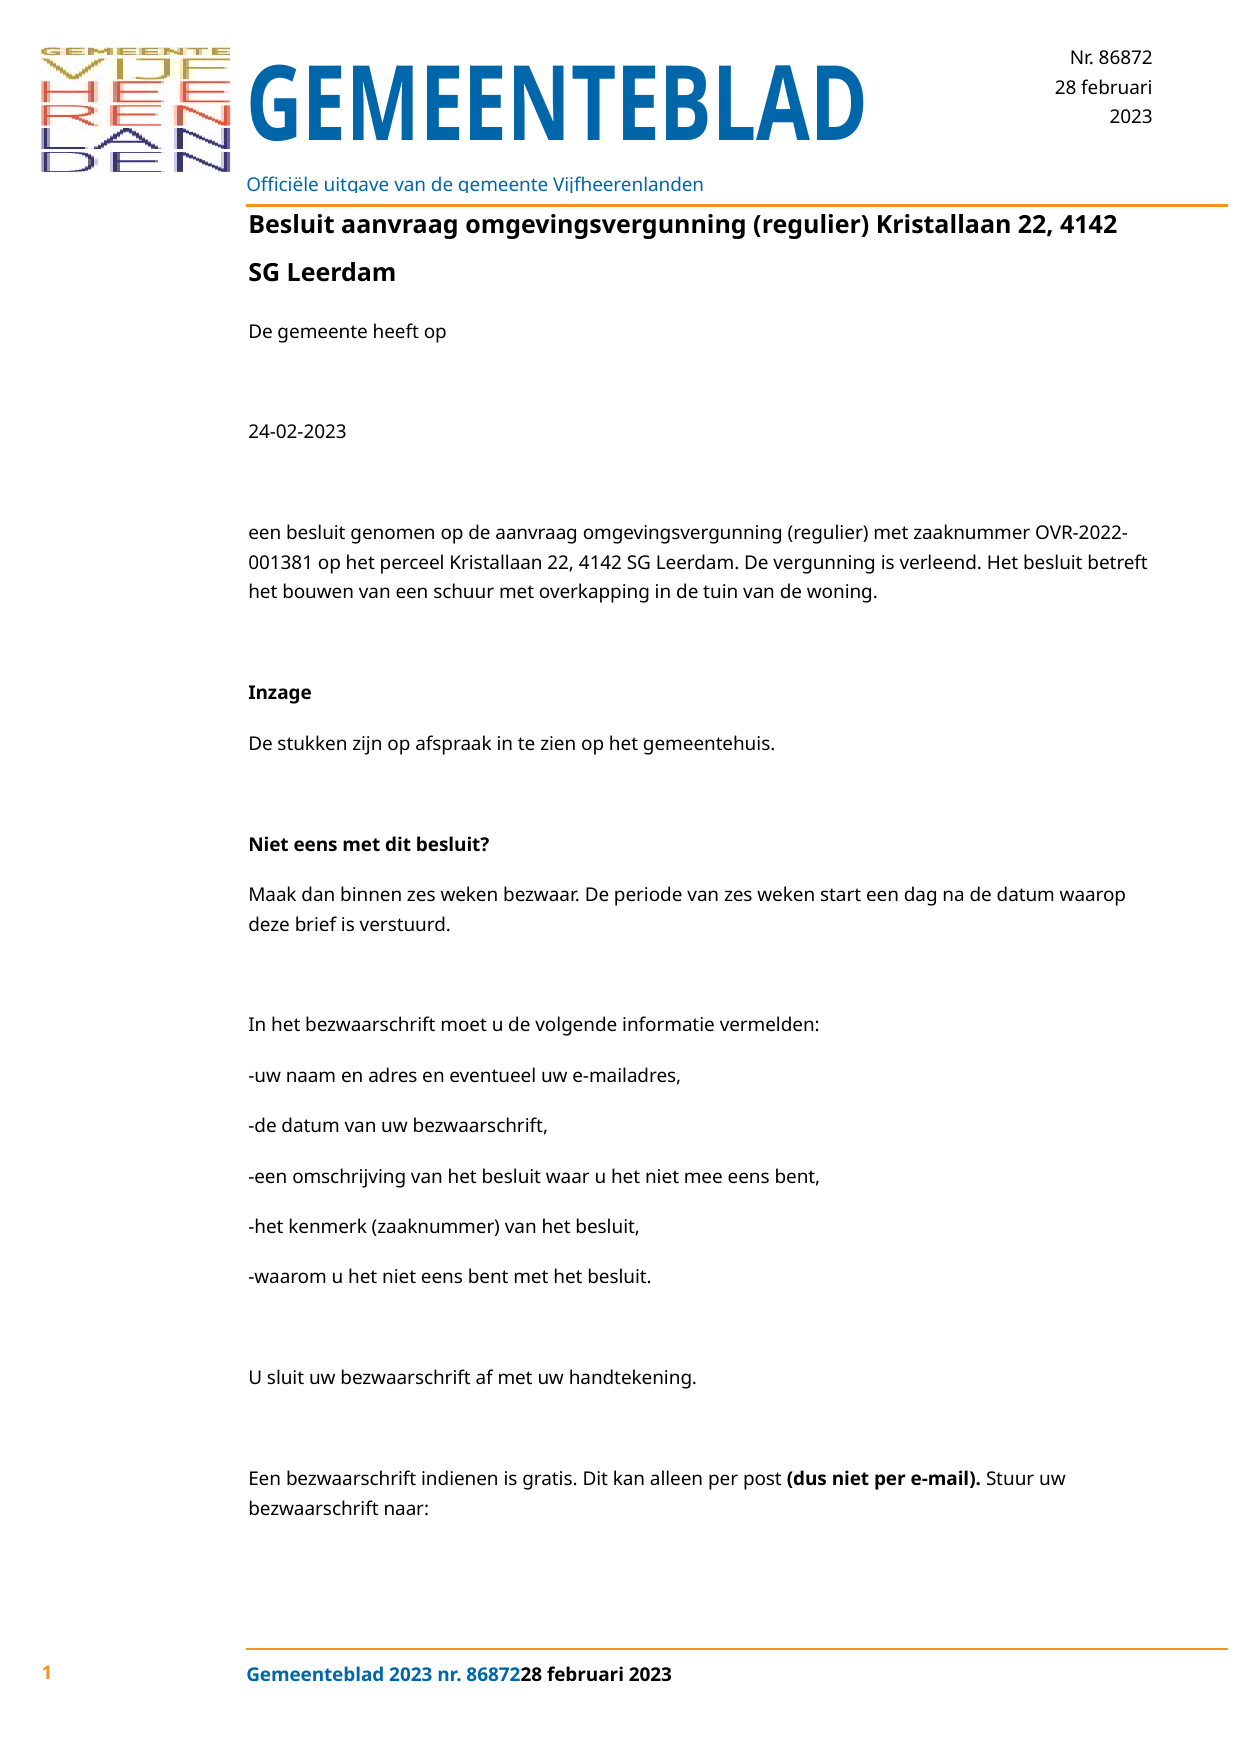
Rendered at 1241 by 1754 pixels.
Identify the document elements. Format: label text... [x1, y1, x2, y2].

text Niet eens met dit besluit? [248, 831, 1152, 857]
text een besluit genomen op de aanvraag omgevingsvergunning (regulier) met zaaknummer OVR-2022-001381 op het perceel Kristallaan 22, 4142 SG Leerdam. De vergunning is verleend. Het besluit betreft het bouwen van een schuur met overkapping in de tuin van de woning. [248, 519, 1152, 604]
text Maak dan binnen zes weken bezwaar. De periode van zes weken start een dag na de datum waarop deze brief is verstuurd. [248, 881, 1152, 937]
text Een bezwaarschrift indienen is gratis. Dit kan alleen per post (dus niet per e-mail). Stuur uw bezwaarschrift naar: [248, 1465, 1152, 1521]
text De stukken zijn op afspraak in te zien op het gemeentehuis. [248, 730, 1152, 756]
text De gemeente heeft op [248, 318, 1152, 344]
picture [41, 47, 231, 172]
text -een omschrijving van het besluit waar u het niet mee eens bent, [248, 1163, 1152, 1189]
text -waarom u het niet eens bent met het besluit. [248, 1264, 1152, 1289]
text Besluit aanvraag omgevingsvergunning (regulier) Kristallaan 22, 4142 SG Leerdam [248, 207, 1152, 288]
text -uw naam en adres en eventueel uw e-mailadres, [248, 1062, 1152, 1088]
text -het kenmerk (zaaknummer) van het besluit, [248, 1213, 1152, 1239]
text Inzage [248, 679, 1152, 705]
text In het bezwaarschrift moet u de volgende informatie vermelden: [248, 1012, 1152, 1037]
text -de datum van uw bezwaarschrift, [248, 1112, 1152, 1138]
text 24-02-2023 [248, 419, 1152, 444]
text U sluit uw bezwaarschrift af met uw handtekening. [248, 1364, 1152, 1390]
